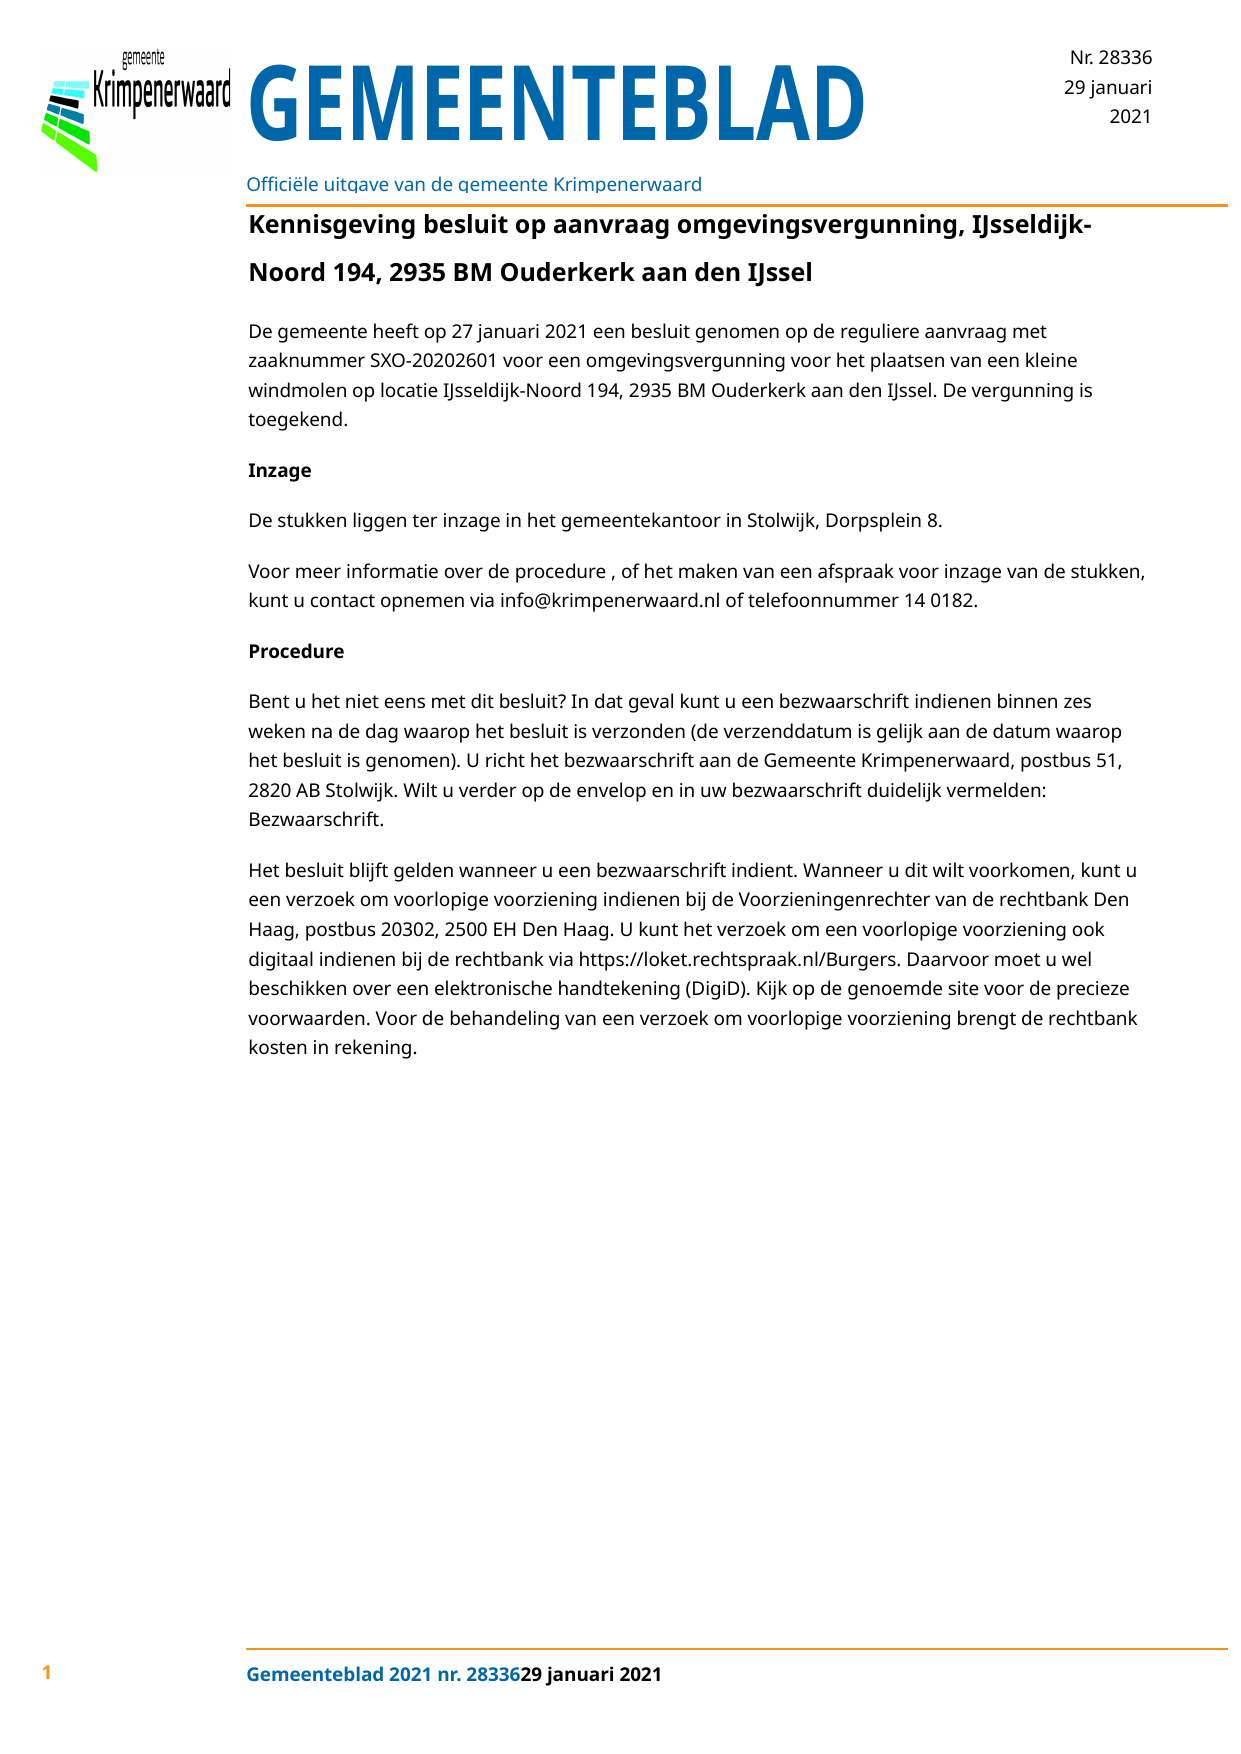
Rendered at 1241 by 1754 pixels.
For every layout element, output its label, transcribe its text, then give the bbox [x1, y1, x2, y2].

text Bent u het niet eens met dit besluit? In dat geval kunt u een bezwaarschrift indienen binnen zes weken na de dag waarop het besluit is verzonden (de verzenddatum is gelijk aan de datum waarop het besluit is genomen). U richt het bezwaarschrift aan de Gemeente Krimpenerwaard, postbus 51, 2820 AB Stolwijk. Wilt u verder op de envelop en in uw bezwaarschrift duidelijk vermelden: Bezwaarschrift. [248, 688, 1152, 832]
picture [41, 47, 231, 172]
text Inzage [248, 457, 1152, 483]
text Procedure [248, 638, 1152, 664]
text Voor meer informatie over de procedure , of het maken van een afspraak voor inzage van de stukken, kunt u contact opnemen via info@krimpenerwaard.nl of telefoonnummer 14 0182. [248, 558, 1152, 613]
text Het besluit blijft gelden wanneer u een bezwaarschrift indient. Wanneer u dit wilt voorkomen, kunt u een verzoek om voorlopige voorziening indienen bij de Voorzieningenrechter van de rechtbank Den Haag, postbus 20302, 2500 EH Den Haag. U kunt het verzoek om een voorlopige voorziening ook digitaal indienen bij de rechtbank via https://loket.rechtspraak.nl/Burgers. Daarvoor moet u wel beschikken over een elektronische handtekening (DigiD). Kijk op de genoemde site voor de precieze voorwaarden. Voor de behandeling van een verzoek om voorlopige voorziening brengt de rechtbank kosten in rekening. [248, 857, 1152, 1060]
text De stukken liggen ter inzage in het gemeentekantoor in Stolwijk, Dorpsplein 8. [248, 507, 1152, 533]
text De gemeente heeft op 27 januari 2021 een besluit genomen op de reguliere aanvraag met zaaknummer SXO-20202601 voor een omgevingsvergunning voor het plaatsen van een kleine windmolen op locatie IJsseldijk-Noord 194, 2935 BM Ouderkerk aan den IJssel. De vergunning is toegekend. [248, 318, 1152, 432]
text Kennisgeving besluit op aanvraag omgevingsvergunning, IJsseldijk-Noord 194, 2935 BM Ouderkerk aan den IJssel [248, 207, 1152, 288]
